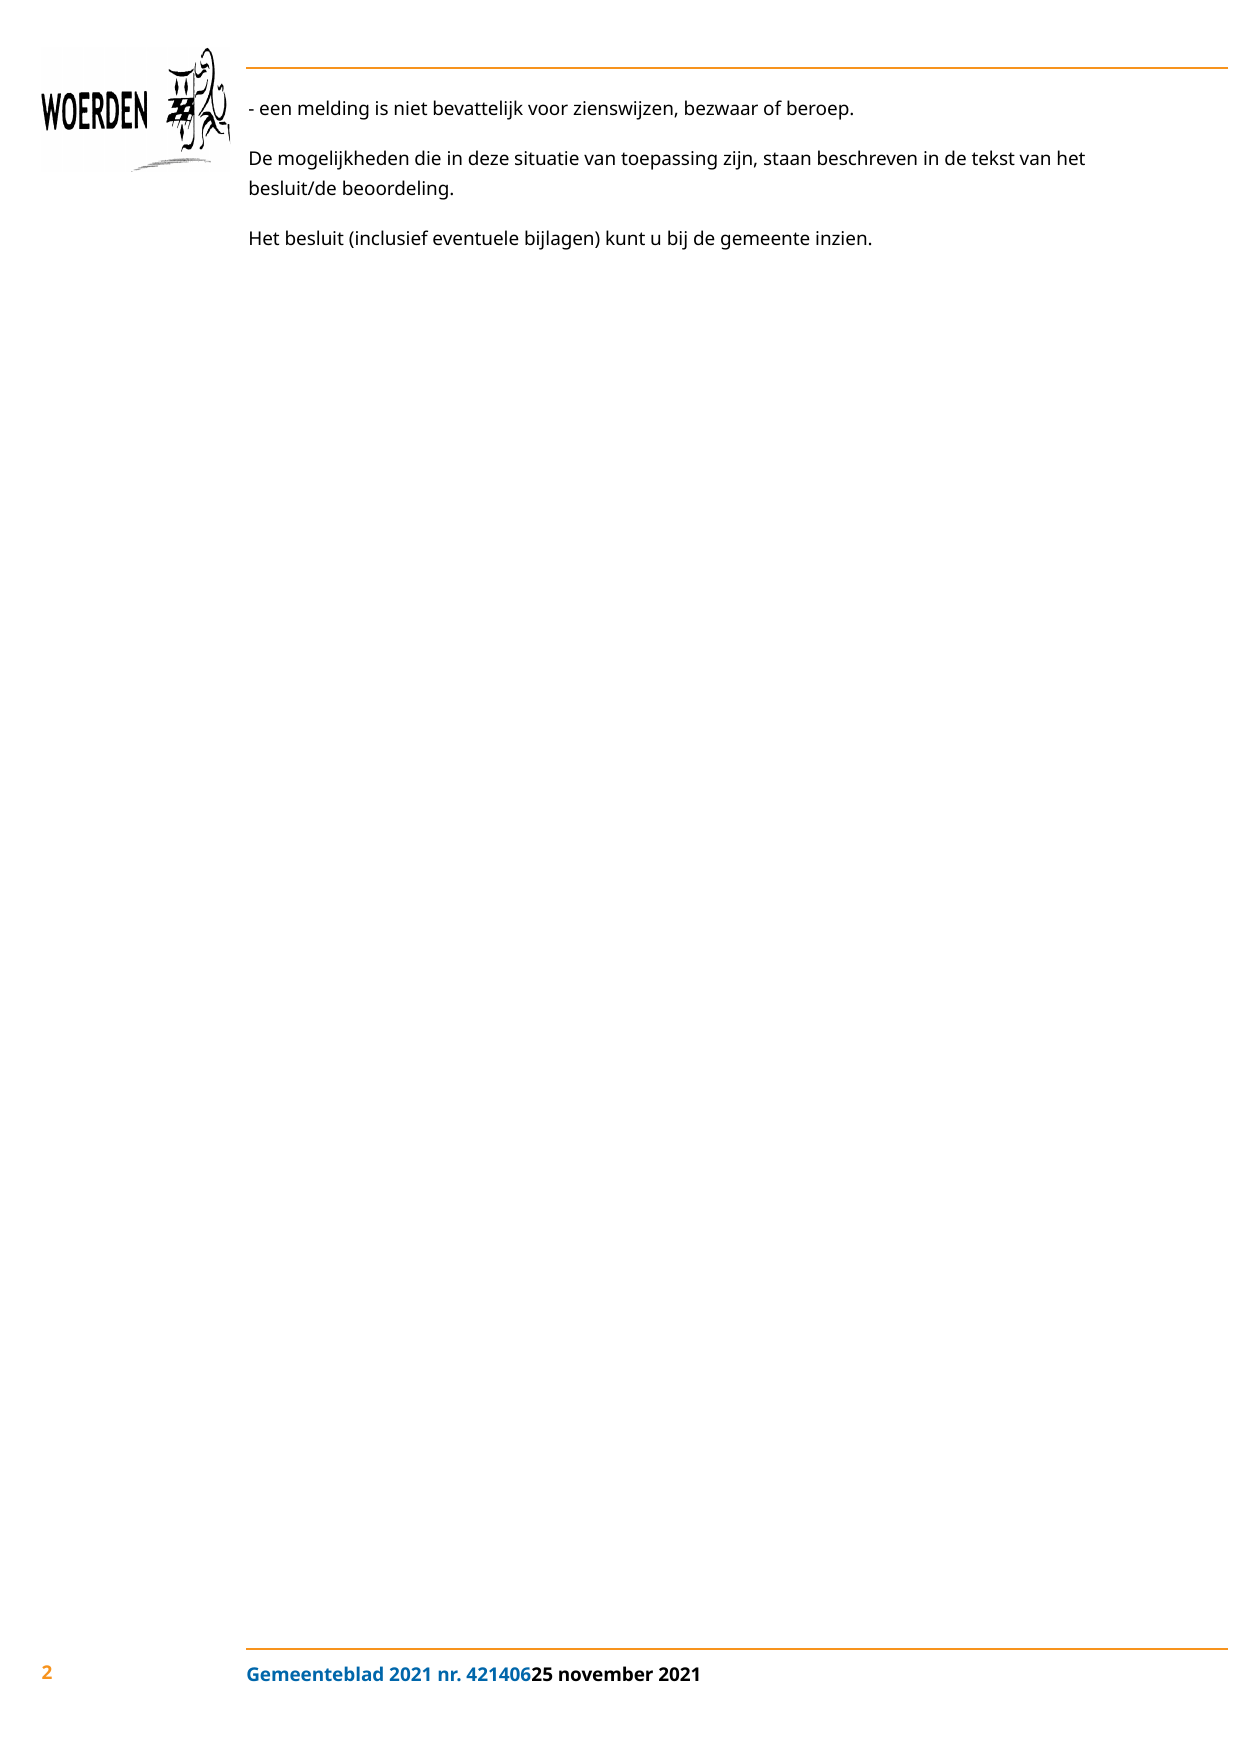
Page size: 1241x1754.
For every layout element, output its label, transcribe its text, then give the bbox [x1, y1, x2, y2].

text Het besluit (inclusief eventuele bijlagen) kunt u bij de gemeente inzien. [248, 225, 1152, 251]
picture [41, 47, 231, 172]
text - een melding is niet bevattelijk voor zienswijzen, bezwaar of beroep. [248, 95, 1152, 121]
text De mogelijkheden die in deze situatie van toepassing zijn, staan beschreven in de tekst van het besluit/de beoordeling. [248, 145, 1152, 201]
